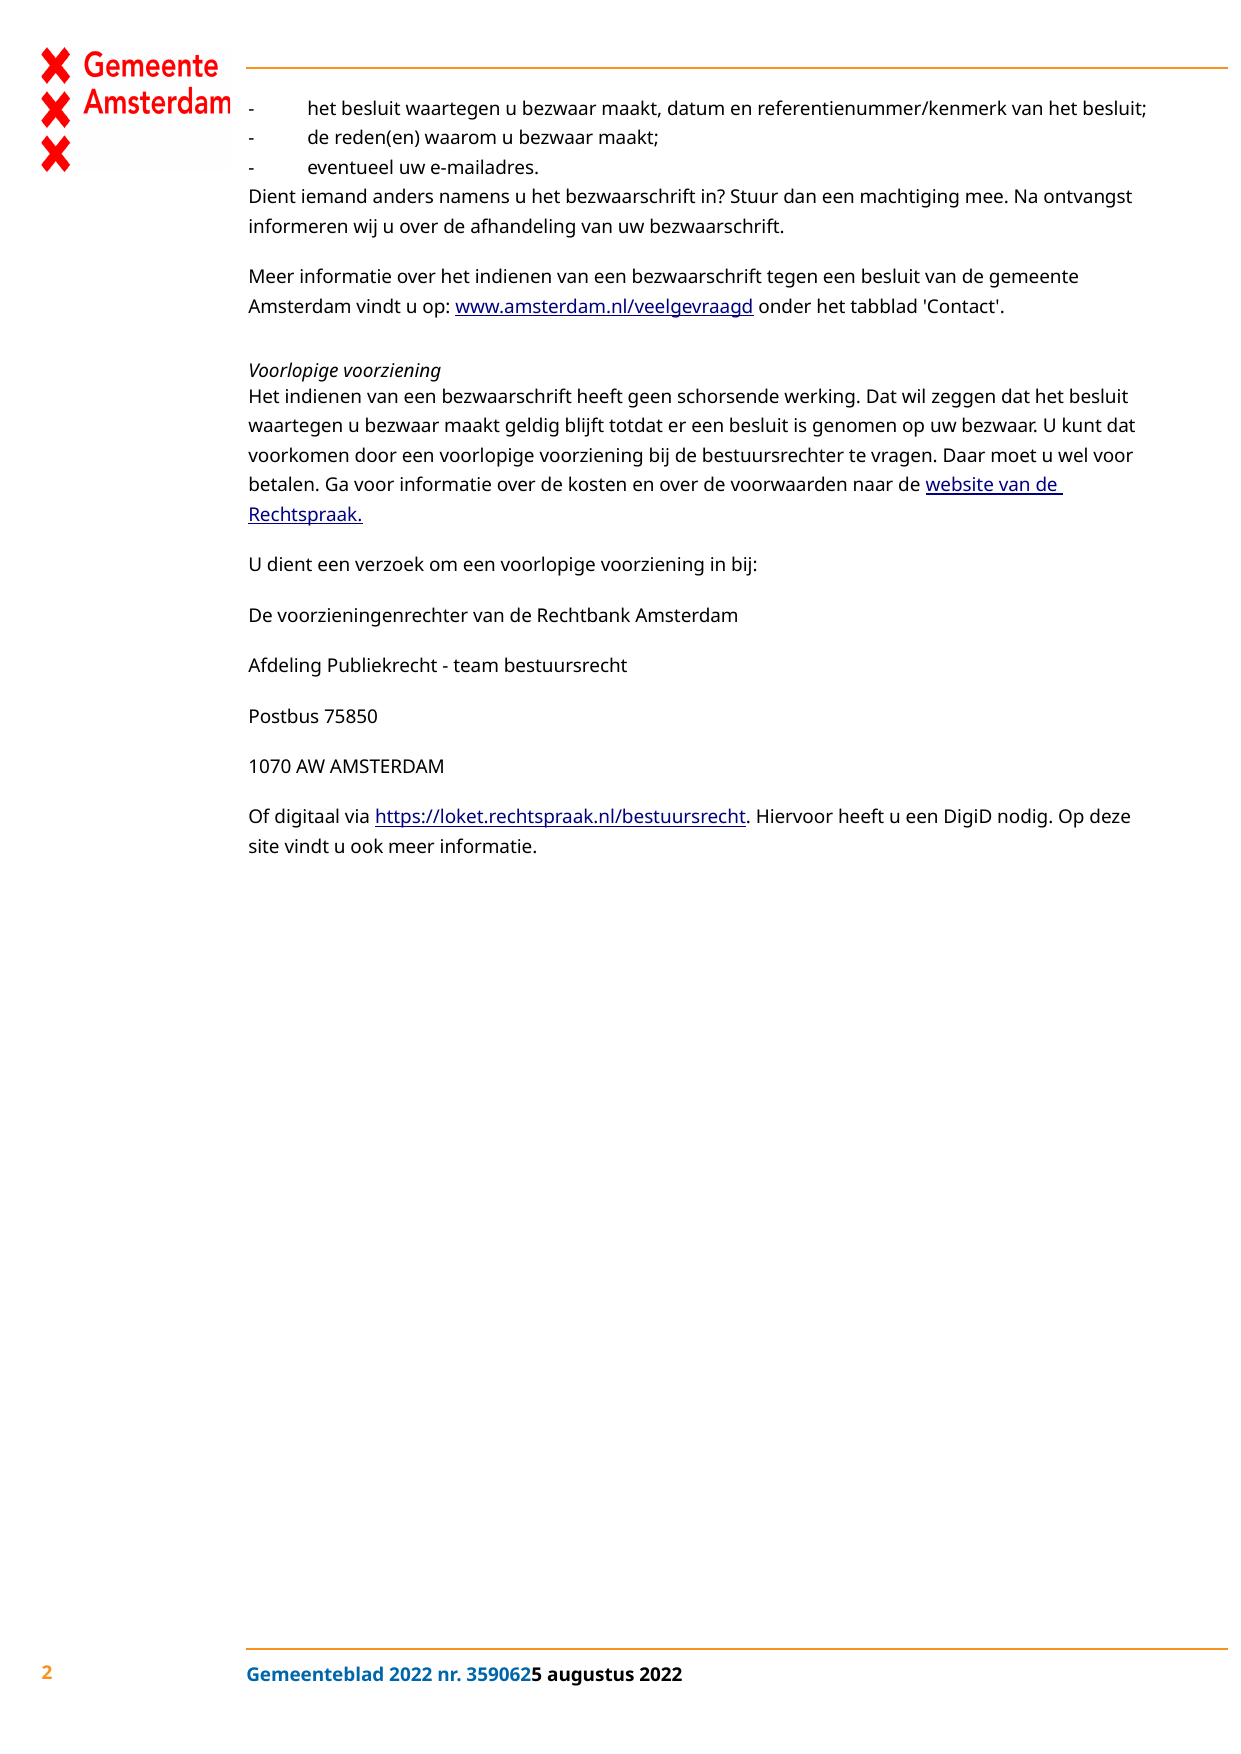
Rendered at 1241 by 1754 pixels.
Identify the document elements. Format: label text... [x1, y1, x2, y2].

text U dient een verzoek om een voorlopige voorziening in bij: [248, 552, 1152, 577]
text Of digitaal via https://loket.rechtspraak.nl/bestuursrecht. Hiervoor heeft u een DigiD nodig. Op deze site vindt u ook meer informatie. [248, 804, 1152, 859]
text Dient iemand anders namens u het bezwaarschrift in? Stuur dan een machtiging mee. Na ontvangst informeren wij u over de afhandeling van uw bezwaarschrift. [248, 183, 1152, 239]
text Afdeling Publiekrecht - team bestuursrecht [248, 652, 1152, 678]
text 1070 AW AMSTERDAM [248, 753, 1152, 779]
text Meer informatie over het indienen van een bezwaarschrift tegen een besluit van de gemeente Amsterdam vindt u op: www.amsterdam.nl/veelgevraagd onder het tabblad 'Contact'. [248, 263, 1152, 319]
list het besluit waartegen u bezwaar maakt, datum en referentienummer/kenmerk van het besluit; [248, 95, 1152, 121]
text Het indienen van een bezwaarschrift heeft geen schorsende werking. Dat wil zeggen dat het besluit waartegen u bezwaar maakt geldig blijft totdat er een besluit is genomen op uw bezwaar. U kunt dat voorkomen door een voorlopige voorziening bij de bestuursrechter te vragen. Daar moet u wel voor betalen. Ga voor informatie over de kosten en over de voorwaarden naar de website van de Rechtspraak. [248, 383, 1152, 527]
list de reden(en) waarom u bezwaar maakt; [248, 124, 1152, 150]
text Voorlopige voorziening [248, 357, 1152, 383]
list eventueel uw e-mailadres. [248, 154, 1152, 180]
text De voorzieningenrechter van de Rechtbank Amsterdam [248, 602, 1152, 628]
picture [41, 47, 231, 172]
text Postbus 75850 [248, 703, 1152, 728]
